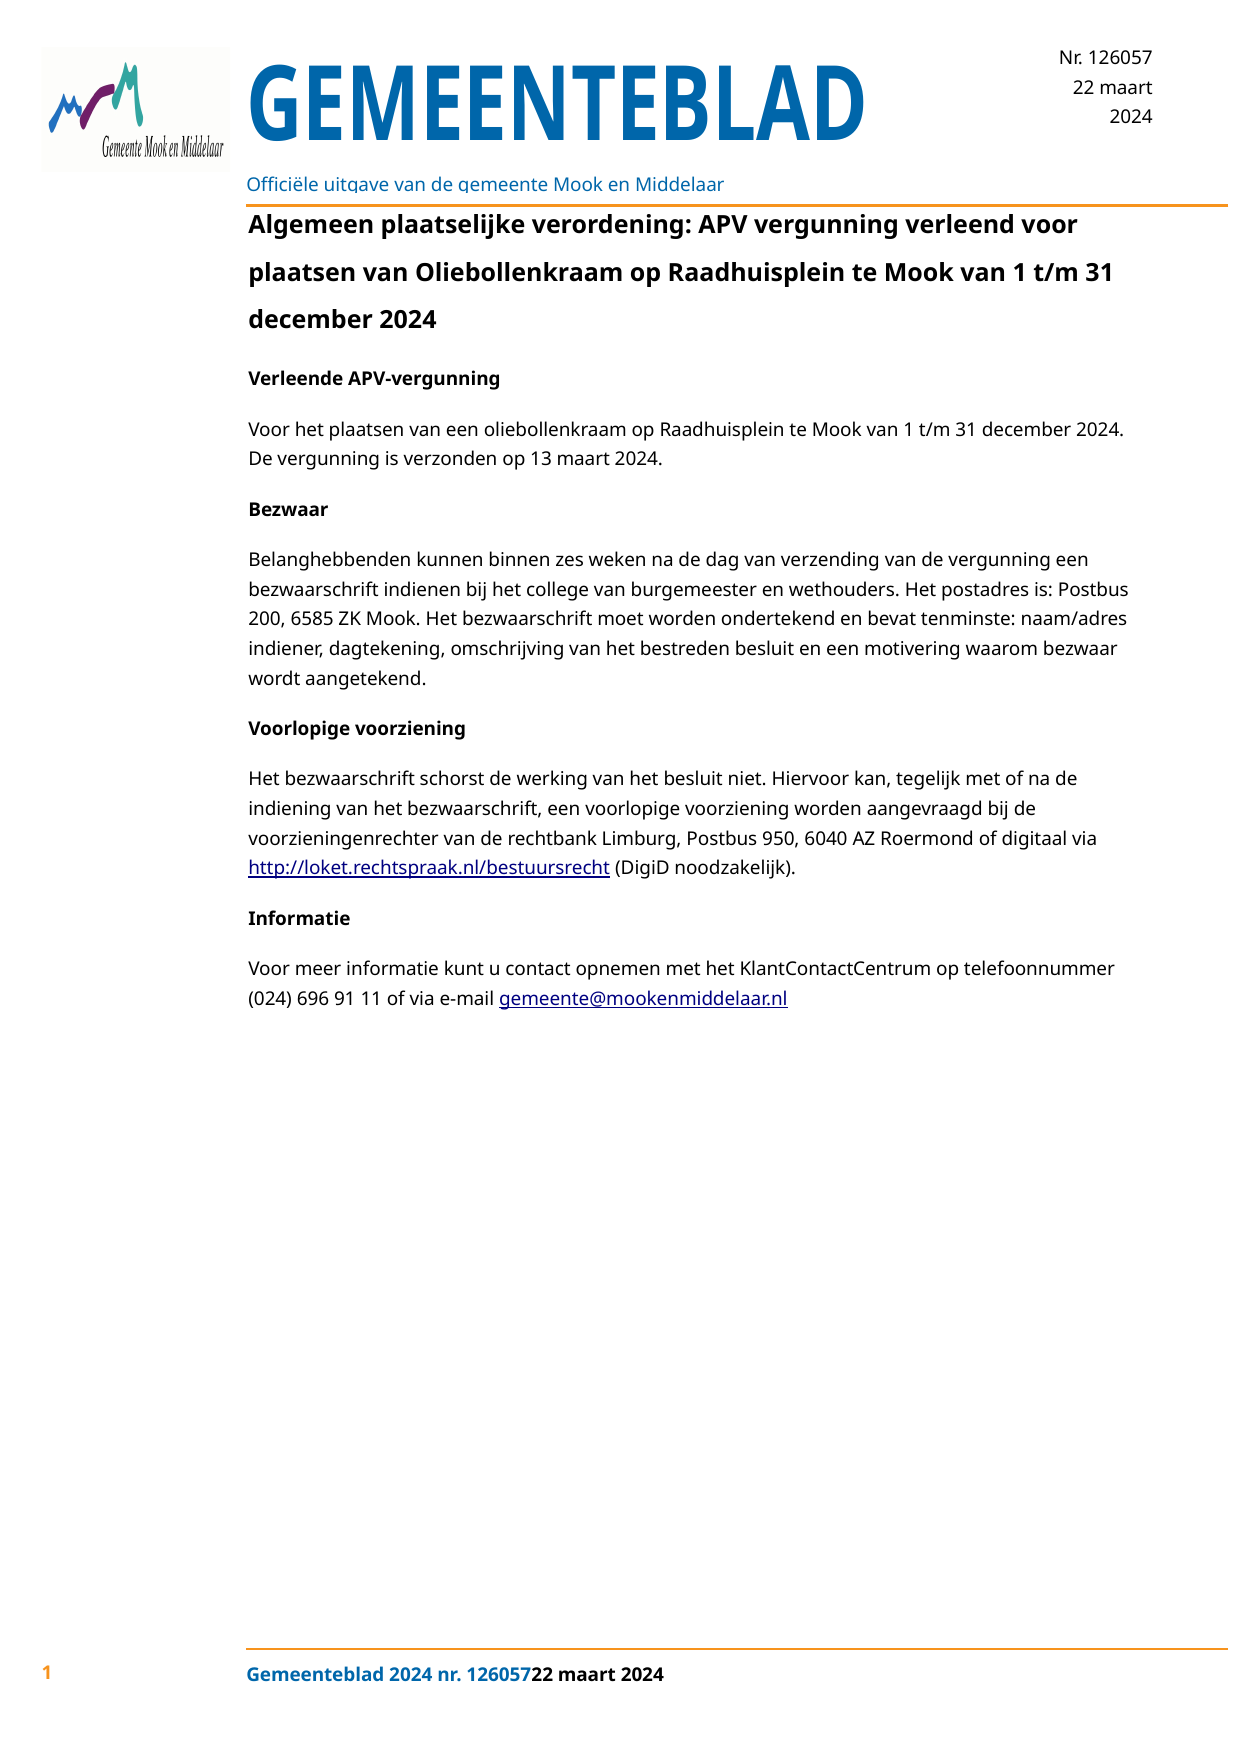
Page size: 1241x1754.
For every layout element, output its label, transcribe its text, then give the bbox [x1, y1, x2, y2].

text Algemeen plaatselijke verordening: APV vergunning verleend voor plaatsen van Oliebollenkraam op Raadhuisplein te Mook van 1 t/m 31 december 2024 [248, 207, 1152, 336]
text Het bezwaarschrift schorst de werking van het besluit niet. Hiervoor kan, tegelijk met of na de indiening van het bezwaarschrift, een voorlopige voorziening worden aangevraagd bij de voorzieningenrechter van de rechtbank Limburg, Postbus 950, 6040 AZ Roermond of digitaal via http://loket.rechtspraak.nl/bestuursrecht (DigiD noodzakelijk). [248, 766, 1152, 880]
text Voor meer informatie kunt u contact opnemen met het KlantContactCentrum op telefoonnummer (024) 696 91 11 of via e-mail gemeente@mookenmiddelaar.nl [248, 955, 1152, 1010]
text Voor het plaatsen van een oliebollenkraam op Raadhuisplein te Mook van 1 t/m 31 december 2024. De vergunning is verzonden op 13 maart 2024. [248, 416, 1152, 471]
text Verleende APV-vergunning [248, 366, 1152, 391]
text Bezwaar [248, 496, 1152, 522]
text Belanghebbenden kunnen binnen zes weken na de dag van verzending van de vergunning een bezwaarschrift indienen bij het college van burgemeester en wethouders. Het postadres is: Postbus 200, 6585 ZK Mook. Het bezwaarschrift moet worden ondertekend en bevat tenminste: naam/adres indiener, dagtekening, omschrijving van het bestreden besluit en een motivering waarom bezwaar wordt aangetekend. [248, 546, 1152, 690]
text Informatie [248, 905, 1152, 930]
text Voorlopige voorziening [248, 715, 1152, 741]
picture [41, 47, 231, 172]
